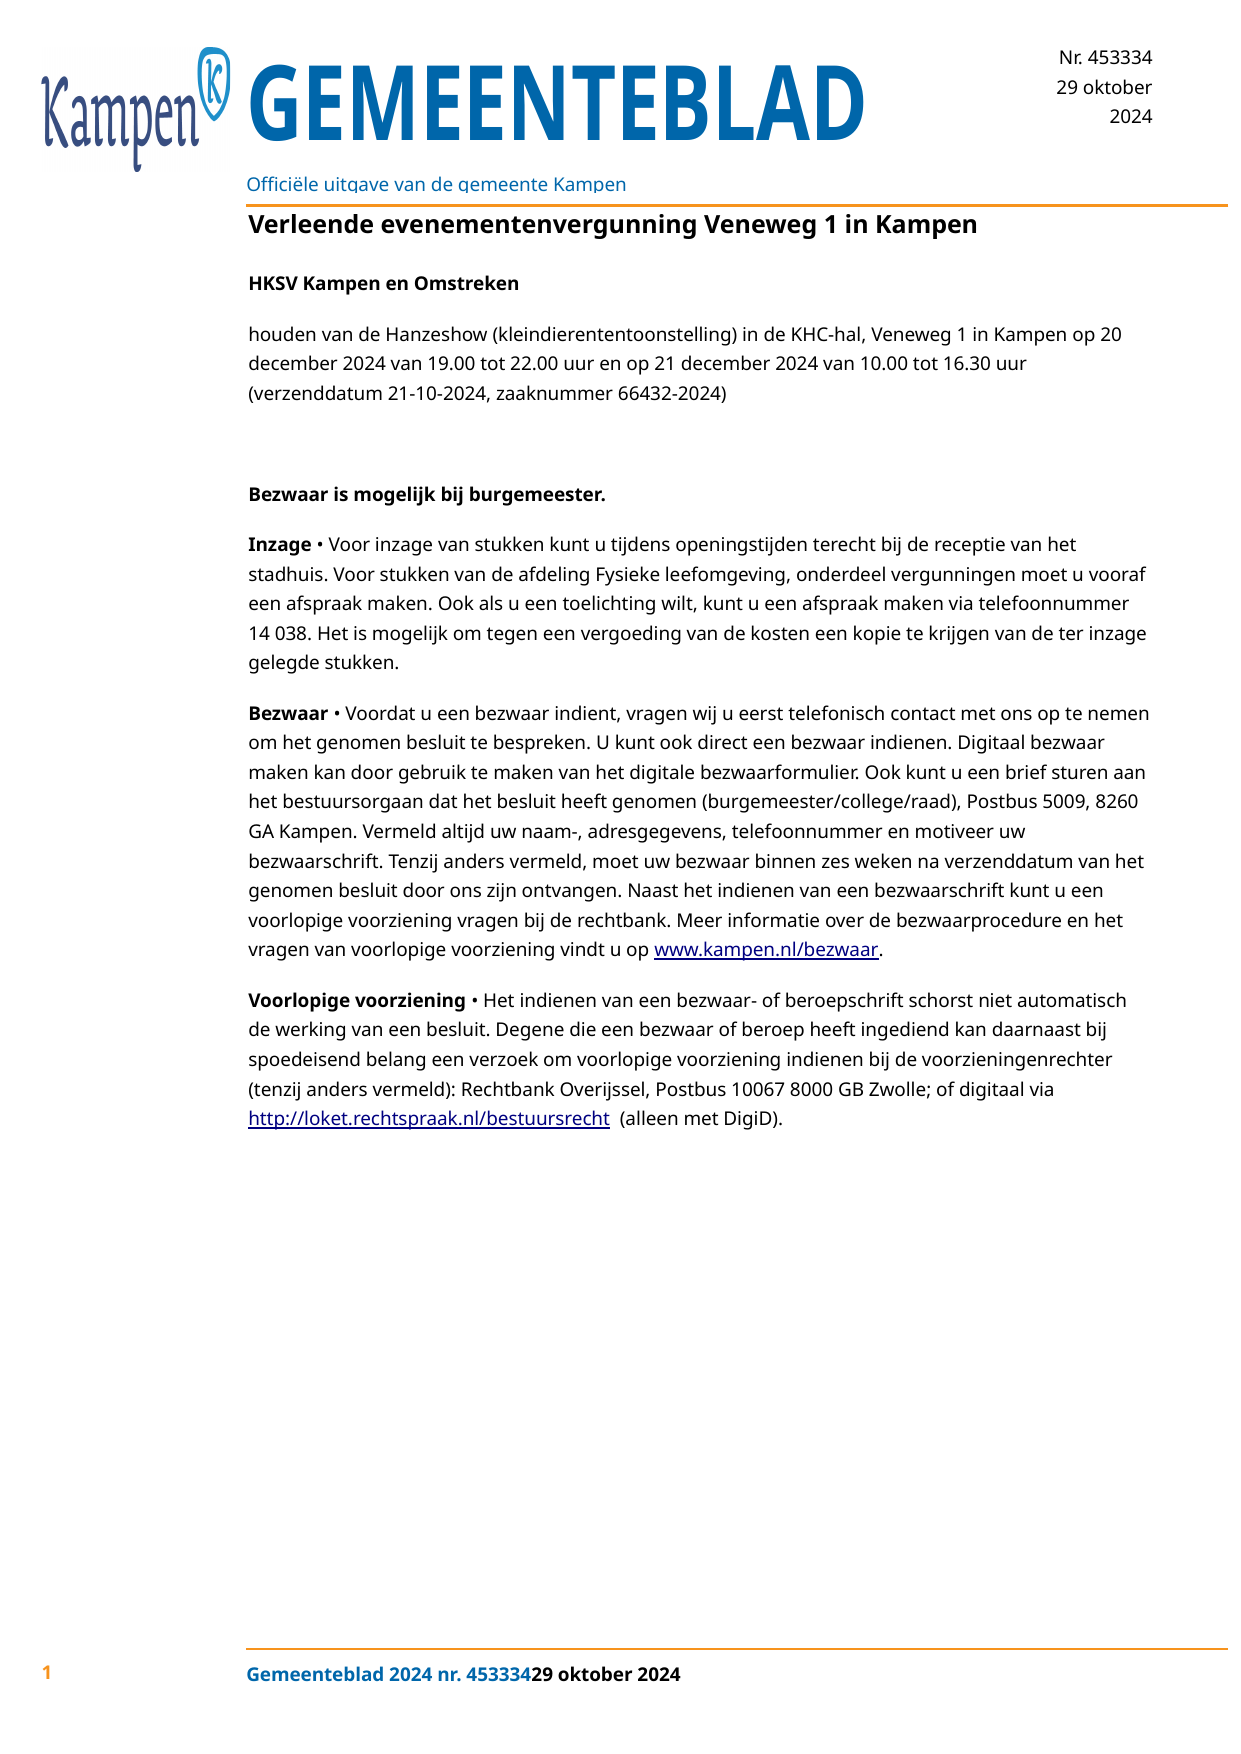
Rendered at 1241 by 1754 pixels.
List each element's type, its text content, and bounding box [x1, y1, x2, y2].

text Bezwaar • Voordat u een bezwaar indient, vragen wij u eerst telefonisch contact met ons op te nemen om het genomen besluit te bespreken. U kunt ook direct een bezwaar indienen. Digitaal bezwaar maken kan door gebruik te maken van het digitale bezwaarformulier. Ook kunt u een brief sturen aan het bestuursorgaan dat het besluit heeft genomen (burgemeester/college/raad), Postbus 5009, 8260 GA Kampen. Vermeld altijd uw naam-, adresgegevens, telefoonnummer en motiveer uw bezwaarschrift. Tenzij anders vermeld, moet uw bezwaar binnen zes weken na verzenddatum van het genomen besluit door ons zijn ontvangen. Naast het indienen van een bezwaarschrift kunt u een voorlopige voorziening vragen bij de rechtbank. Meer informatie over de bezwaarprocedure en het vragen van voorlopige voorziening vindt u op www.kampen.nl/bezwaar. [248, 700, 1152, 962]
text Verleende evenementenvergunning Veneweg 1 in Kampen [248, 207, 1152, 241]
text Voorlopige voorziening • Het indienen van een bezwaar- of beroepschrift schorst niet automatisch de werking van een besluit. Degene die een bezwaar of beroep heeft ingediend kan daarnaast bij spoedeisend belang een verzoek om voorlopige voorziening indienen bij de voorzieningenrechter (tenzij anders vermeld): Rechtbank Overijssel, Postbus 10067 8000 GB Zwolle; of digitaal via http://loket.rechtspraak.nl/bestuursrecht (alleen met DigiD). [248, 987, 1152, 1131]
text Bezwaar is mogelijk bij burgemeester. [248, 481, 1152, 506]
text houden van de Hanzeshow (kleindierententoonstelling) in de KHC-hal, Veneweg 1 in Kampen op 20 december 2024 van 19.00 tot 22.00 uur en op 21 december 2024 van 10.00 tot 16.30 uur (verzenddatum 21-10-2024, zaaknummer 66432-2024) [248, 321, 1152, 406]
text Inzage • Voor inzage van stukken kunt u tijdens openingstijden terecht bij de receptie van het stadhuis. Voor stukken van de afdeling Fysieke leefomgeving, onderdeel vergunningen moet u vooraf een afspraak maken. Ook als u een toelichting wilt, kunt u een afspraak maken via telefoonnummer 14 038. Het is mogelijk om tegen een vergoeding van de kosten een kopie te krijgen van de ter inzage gelegde stukken. [248, 531, 1152, 675]
text HKSV Kampen en Omstreken [248, 270, 1152, 296]
picture [41, 47, 231, 172]
